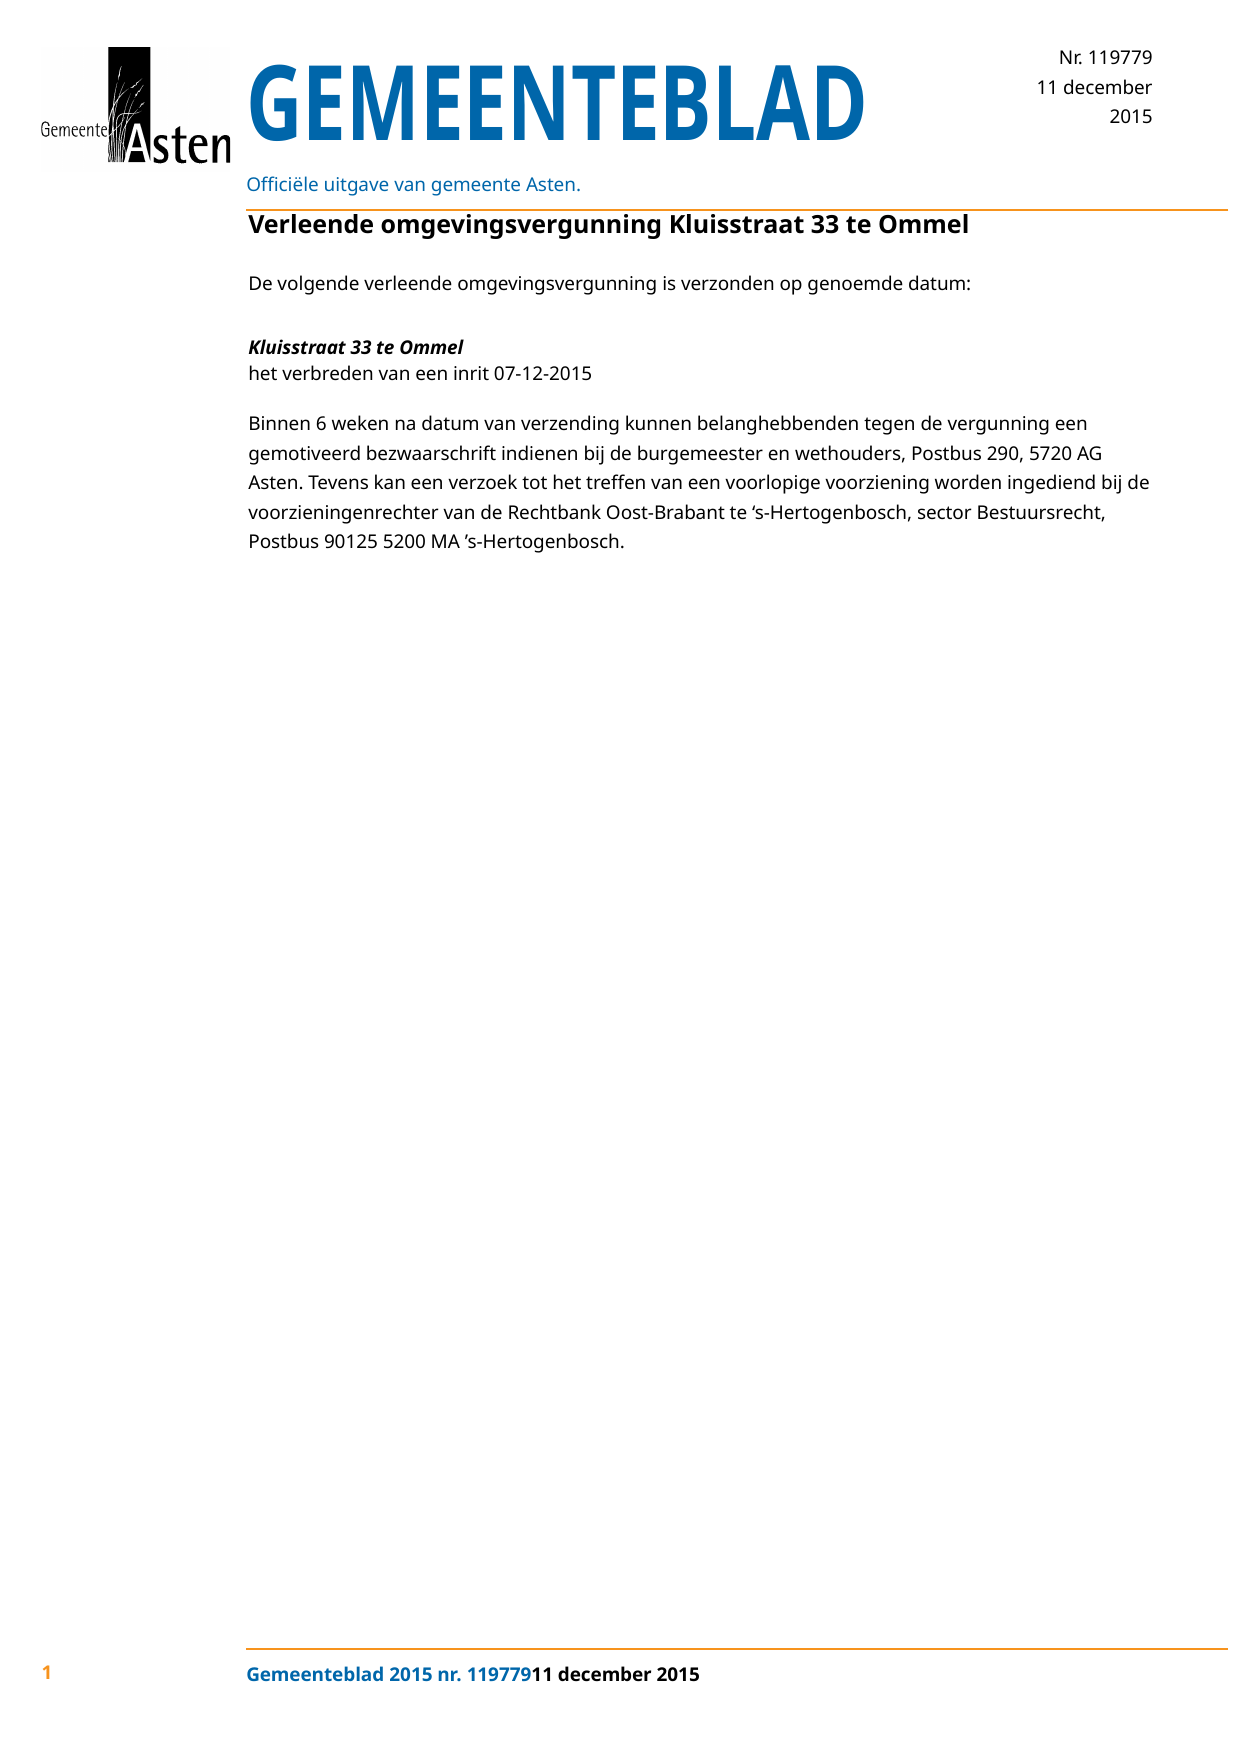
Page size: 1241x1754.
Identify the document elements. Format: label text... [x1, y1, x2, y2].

text Verleende omgevingsvergunning Kluisstraat 33 te Ommel [248, 211, 1152, 241]
picture [41, 47, 231, 172]
text Kluisstraat 33 te Ommel [248, 334, 1152, 360]
text Binnen 6 weken na datum van verzending kunnen belanghebbenden tegen de vergunning een gemotiveerd bezwaarschrift indienen bij de burgemeester en wethouders, Postbus 290, 5720 AG Asten. Tevens kan een verzoek tot het treffen van een voorlopige voorziening worden ingediend bij de voorzieningenrechter van de Rechtbank Oost-Brabant te ‘s-Hertogenbosch, sector Bestuursrecht, Postbus 90125 5200 MA ’s-Hertogenbosch. [248, 410, 1152, 554]
text De volgende verleende omgevingsvergunning is verzonden op genoemde datum: [248, 270, 1152, 296]
text het verbreden van een inrit 07-12-2015 [248, 360, 1152, 386]
